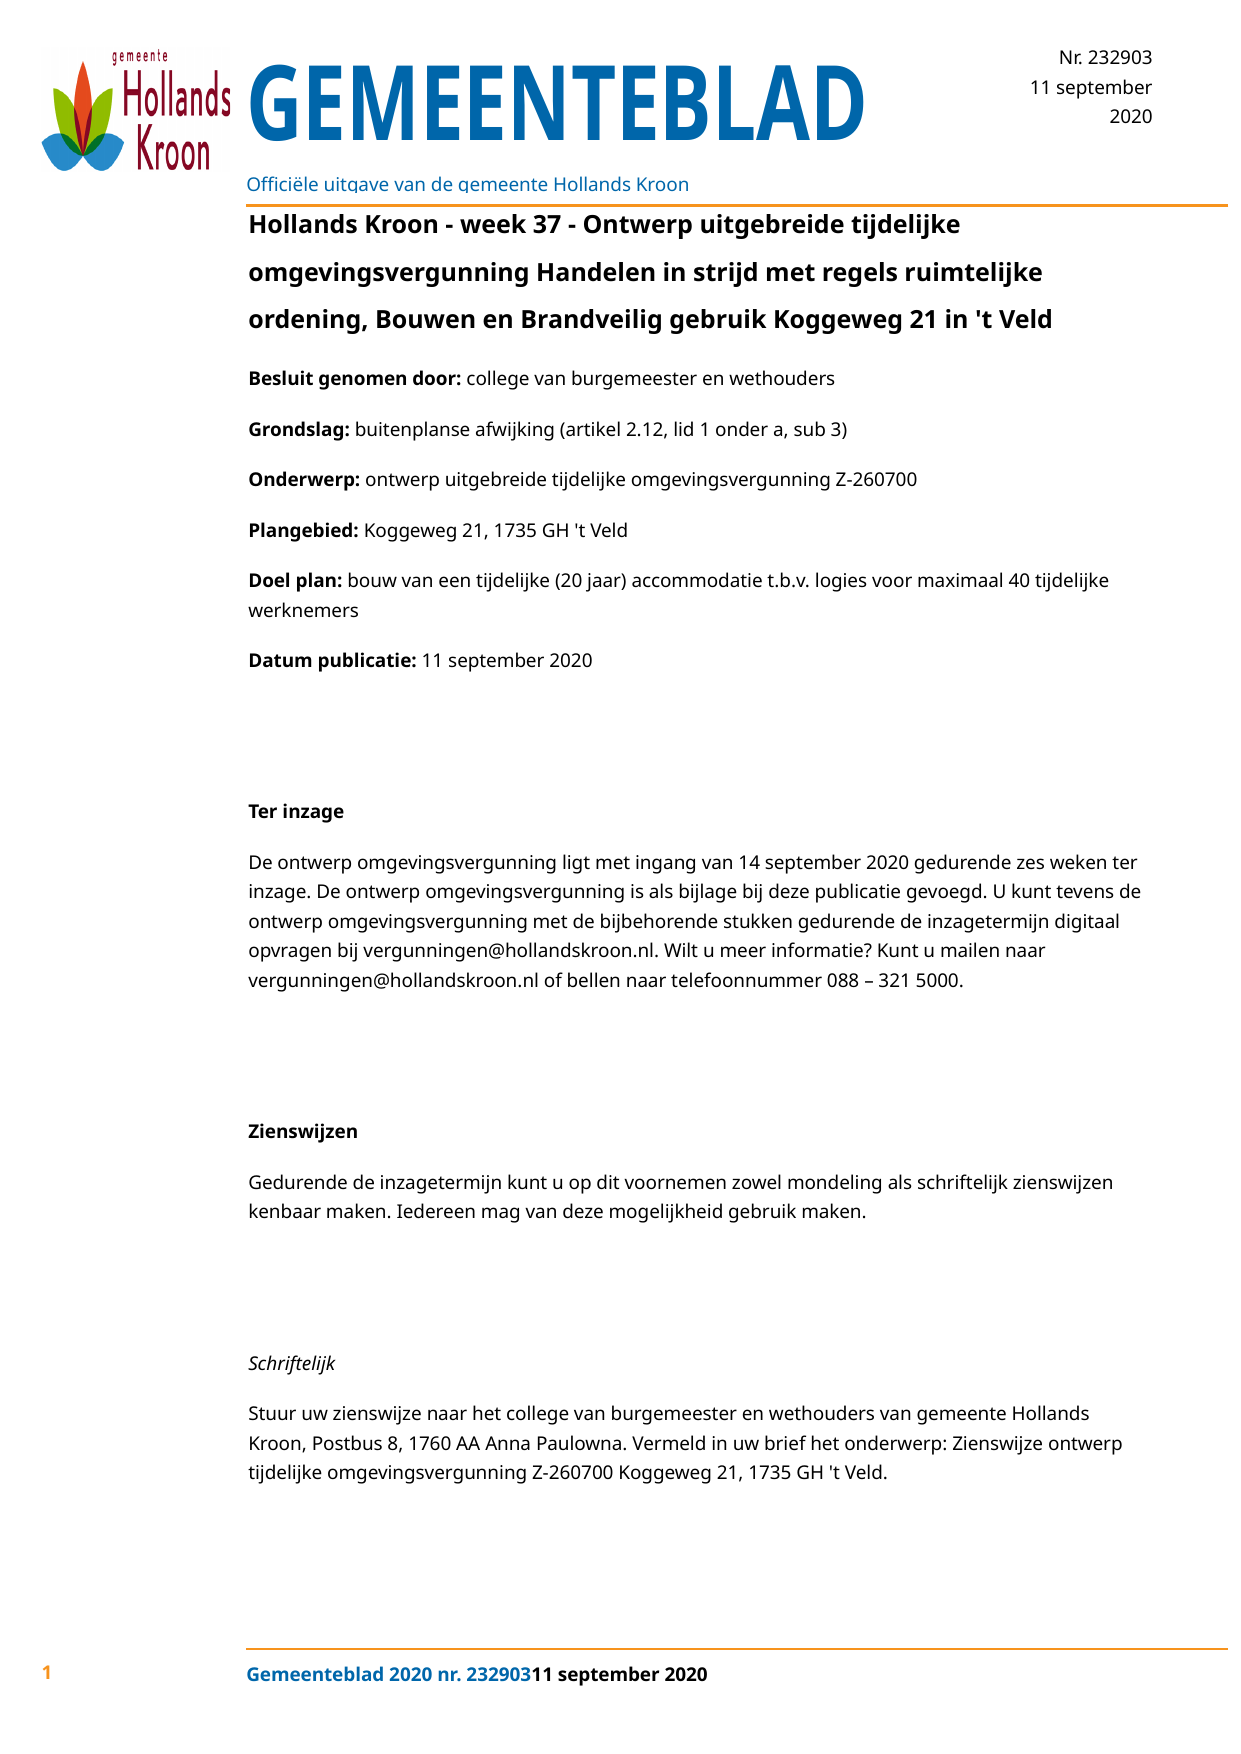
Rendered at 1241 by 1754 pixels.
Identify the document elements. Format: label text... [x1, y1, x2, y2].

text Hollands Kroon - week 37 - Ontwerp uitgebreide tijdelijke omgevingsvergunning Handelen in strijd met regels ruimtelijke ordening, Bouwen en Brandveilig gebruik Koggeweg 21 in 't Veld [248, 207, 1152, 336]
text Zienswijzen [248, 1118, 1152, 1144]
picture [41, 47, 231, 172]
text Gedurende de inzagetermijn kunt u op dit voornemen zowel mondeling als schriftelijk zienswijzen kenbaar maken. Iedereen mag van deze mogelijkheid gebruik maken. [248, 1169, 1152, 1224]
text Plangebied: Koggeweg 21, 1735 GH 't Veld [248, 517, 1152, 542]
text Besluit genomen door: college van burgemeester en wethouders [248, 366, 1152, 391]
text Datum publicatie: 11 september 2020 [248, 647, 1152, 673]
text De ontwerp omgevingsvergunning ligt met ingang van 14 september 2020 gedurende zes weken ter inzage. De ontwerp omgevingsvergunning is als bijlage bij deze publicatie gevoegd. U kunt tevens de ontwerp omgevingsvergunning met de bijbehorende stukken gedurende de inzagetermijn digitaal opvragen bij vergunningen@hollandskroon.nl. Wilt u meer informatie? Kunt u mailen naar vergunningen@hollandskroon.nl of bellen naar telefoonnummer 088 – 321 5000. [248, 849, 1152, 993]
text Ter inzage [248, 798, 1152, 824]
text Schriftelijk [248, 1350, 1152, 1375]
text Doel plan: bouw van een tijdelijke (20 jaar) accommodatie t.b.v. logies voor maximaal 40 tijdelijke werknemers [248, 567, 1152, 622]
text Onderwerp: ontwerp uitgebreide tijdelijke omgevingsvergunning Z-260700 [248, 466, 1152, 492]
text Grondslag: buitenplanse afwijking (artikel 2.12, lid 1 onder a, sub 3) [248, 416, 1152, 442]
text Stuur uw zienswijze naar het college van burgemeester en wethouders van gemeente Hollands Kroon, Postbus 8, 1760 AA Anna Paulowna. Vermeld in uw brief het onderwerp: Zienswijze ontwerp tijdelijke omgevingsvergunning Z-260700 Koggeweg 21, 1735 GH 't Veld. [248, 1400, 1152, 1485]
